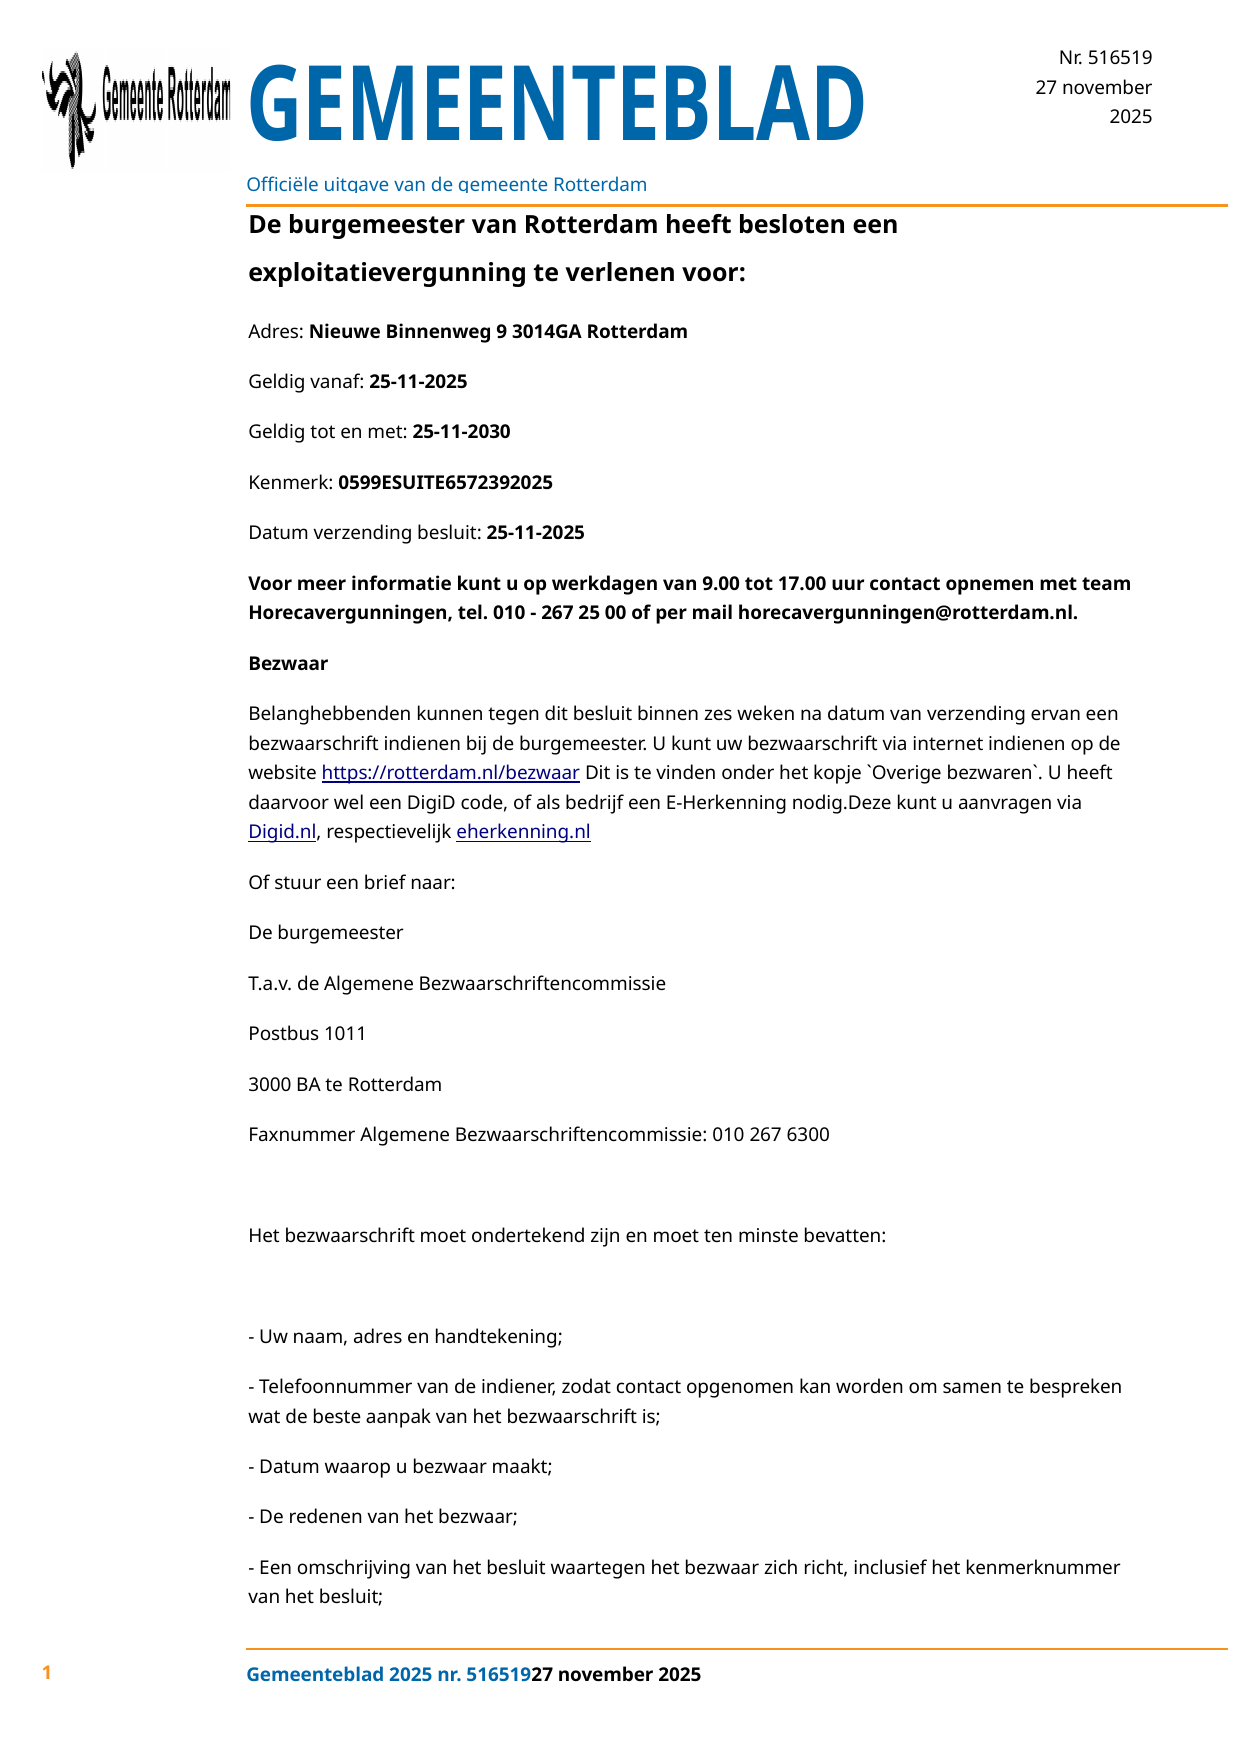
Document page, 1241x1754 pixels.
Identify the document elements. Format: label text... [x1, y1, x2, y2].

text Bezwaar [248, 650, 1152, 676]
text - De redenen van het bezwaar; [248, 1504, 1152, 1529]
text Adres: Nieuwe Binnenweg 9 3014GA Rotterdam [248, 318, 1152, 344]
text Faxnummer Algemene Bezwaarschriftencommissie: 010 267 6300 [248, 1121, 1152, 1147]
text De burgemeester van Rotterdam heeft besloten een exploitatievergunning te verlenen voor: [248, 207, 1152, 288]
text - Telefoonnummer van de indiener, zodat contact opgenomen kan worden om samen te bespreken wat de beste aanpak van het bezwaarschrift is; [248, 1373, 1152, 1429]
text Geldig tot en met: 25-11-2030 [248, 419, 1152, 444]
text Geldig vanaf: 25-11-2025 [248, 368, 1152, 394]
text Kenmerk: 0599ESUITE6572392025 [248, 469, 1152, 495]
text Of stuur een brief naar: [248, 869, 1152, 895]
text Voor meer informatie kunt u op werkdagen van 9.00 tot 17.00 uur contact opnemen met team Horecavergunningen, tel. 010 - 267 25 00 of per mail horecavergunningen@rotterdam.nl. [248, 570, 1152, 625]
text - Datum waarop u bezwaar maakt; [248, 1453, 1152, 1479]
picture [41, 47, 231, 172]
text Datum verzending besluit: 25-11-2025 [248, 519, 1152, 545]
text 3000 BA te Rotterdam [248, 1071, 1152, 1097]
text Belanghebbenden kunnen tegen dit besluit binnen zes weken na datum van verzending ervan een bezwaarschrift indienen bij de burgemeester. U kunt uw bezwaarschrift via internet indienen op de website https://rotterdam.nl/bezwaar Dit is te vinden onder het kopje `Overige bezwaren`. U heeft daarvoor wel een DigiD code, of als bedrijf een E-Herkenning nodig.Deze kunt u aanvragen via Digid.nl, respectievelijk eherkenning.nl [248, 700, 1152, 844]
text Het bezwaarschrift moet ondertekend zijn en moet ten minste bevatten: [248, 1222, 1152, 1248]
text De burgemeester [248, 919, 1152, 945]
text - Uw naam, adres en handtekening; [248, 1323, 1152, 1349]
text - Een omschrijving van het besluit waartegen het bezwaar zich richt, inclusief het kenmerknummer van het besluit; [248, 1554, 1152, 1609]
text T.a.v. de Algemene Bezwaarschriftencommissie [248, 970, 1152, 996]
text Postbus 1011 [248, 1020, 1152, 1046]
